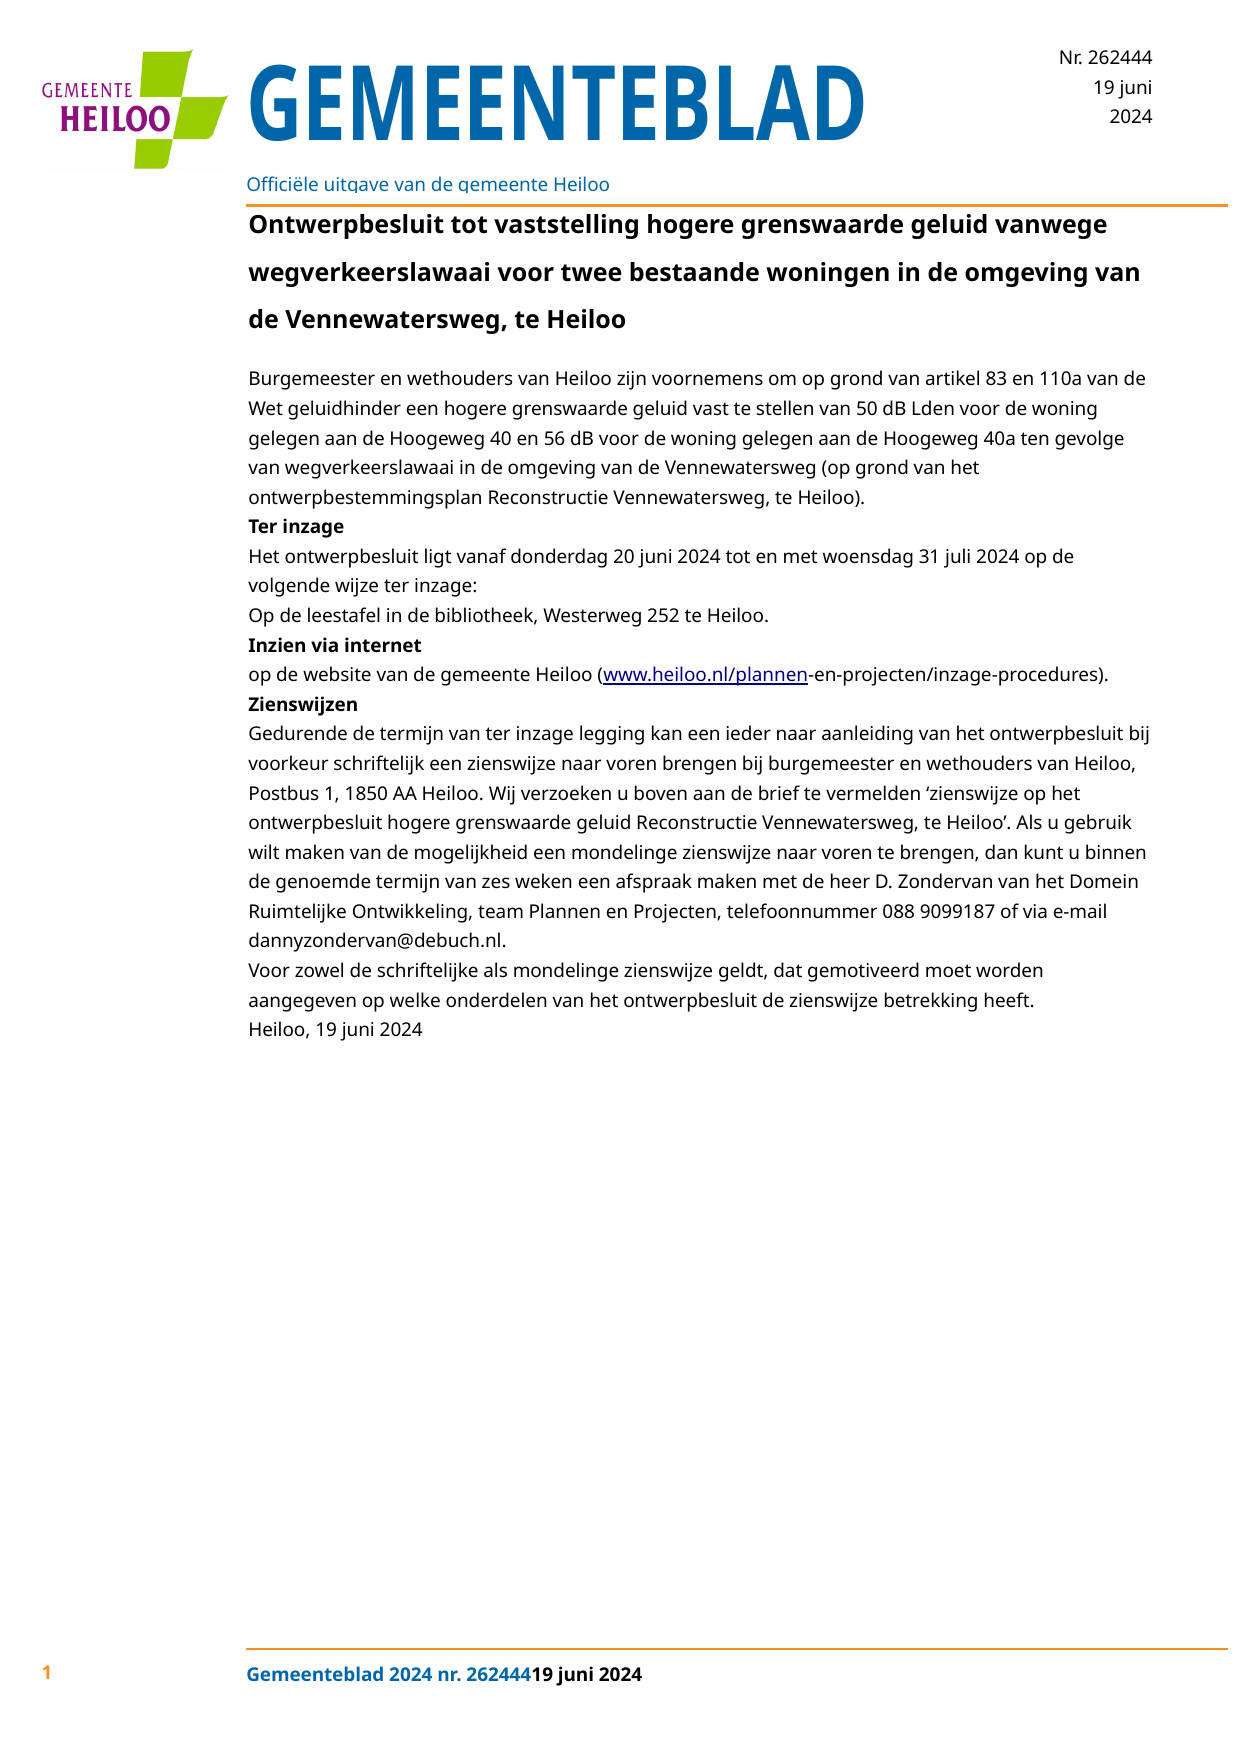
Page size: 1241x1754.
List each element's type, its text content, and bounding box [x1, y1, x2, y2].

text Burgemeester en wethouders van Heiloo zijn voornemens om op grond van artikel 83 en 110a van de Wet geluidhinder een hogere grenswaarde geluid vast te stellen van 50 dB Lden voor de woning gelegen aan de Hoogeweg 40 en 56 dB voor de woning gelegen aan de Hoogeweg 40a ten gevolge van wegverkeerslawaai in de omgeving van de Vennewatersweg (op grond van het ontwerpbestemmingsplan Reconstructie Vennewatersweg, te Heiloo). [248, 366, 1152, 509]
text Op de leestafel in de bibliotheek, Westerweg 252 te Heiloo. [248, 602, 1152, 628]
picture [41, 47, 231, 172]
text Ter inzage [248, 513, 1152, 539]
text Heiloo, 19 juni 2024 [248, 1016, 1152, 1042]
text Voor zowel de schriftelijke als mondelinge zienswijze geldt, dat gemotiveerd moet worden aangegeven op welke onderdelen van het ontwerpbesluit de zienswijze betrekking heeft. [248, 957, 1152, 1012]
text Zienswijzen [248, 691, 1152, 717]
text Het ontwerpbesluit ligt vanaf donderdag 20 juni 2024 tot en met woensdag 31 juli 2024 op de volgende wijze ter inzage: [248, 543, 1152, 598]
text Gedurende de termijn van ter inzage legging kan een ieder naar aanleiding van het ontwerpbesluit bij voorkeur schriftelijk een zienswijze naar voren brengen bij burgemeester en wethouders van Heiloo, Postbus 1, 1850 AA Heiloo. Wij verzoeken u boven aan de brief te vermelden ‘zienswijze op het ontwerpbesluit hogere grenswaarde geluid Reconstructie Vennewatersweg, te Heiloo’. Als u gebruik wilt maken van de mogelijkheid een mondelinge zienswijze naar voren te brengen, dan kunt u binnen de genoemde termijn van zes weken een afspraak maken met de heer D. Zondervan van het Domein Ruimtelijke Ontwikkeling, team Plannen en Projecten, telefoonnummer 088 9099187 of via e-mail dannyzondervan@debuch.nl. [248, 721, 1152, 953]
text Ontwerpbesluit tot vaststelling hogere grenswaarde geluid vanwege wegverkeerslawaai voor twee bestaande woningen in de omgeving van de Vennewatersweg, te Heiloo [248, 207, 1152, 336]
text op de website van de gemeente Heiloo (www.heiloo.nl/plannen-en-projecten/inzage-procedures). [248, 661, 1152, 687]
text Inzien via internet [248, 632, 1152, 657]
